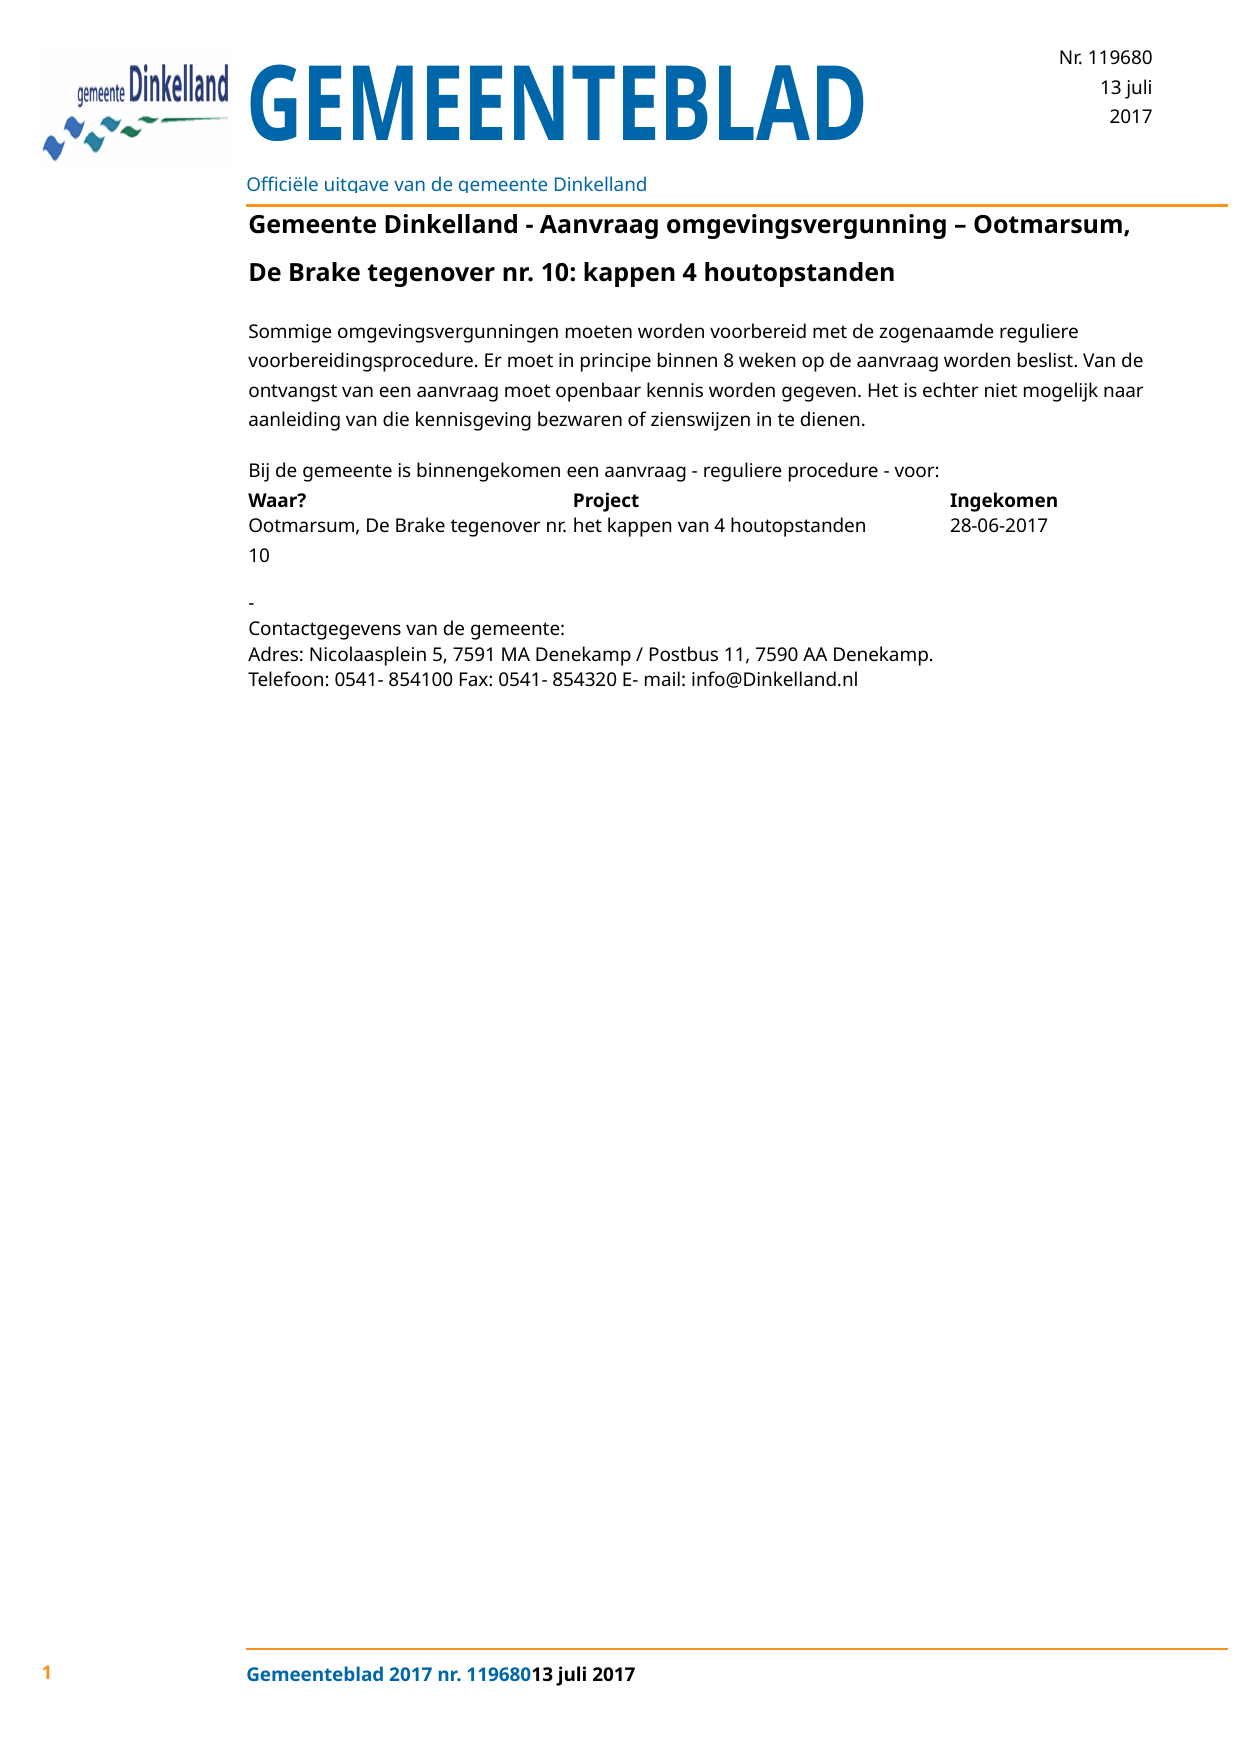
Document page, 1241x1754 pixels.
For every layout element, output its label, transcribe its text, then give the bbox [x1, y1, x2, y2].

text Adres: Nicolaasplein 5, 7591 MA Denekamp / Postbus 11, 7590 AA Denekamp. [248, 641, 1152, 666]
table_cell het kappen van 4 houtopstanden [573, 513, 950, 568]
text Contactgegevens van de gemeente: [248, 615, 1152, 641]
table_cell Ootmarsum, De Brake tegenover nr. 10 [248, 513, 573, 568]
table_cell 28-06-2017 [950, 513, 1152, 568]
table_header Ingekomen [950, 487, 1152, 512]
text Gemeente Dinkelland - Aanvraag omgevingsvergunning – Ootmarsum, De Brake tegenover nr. 10: kappen 4 houtopstanden [248, 207, 1152, 288]
text Bij de gemeente is binnengekomen een aanvraag - reguliere procedure - voor: [248, 457, 1152, 483]
picture [41, 47, 231, 172]
text - [248, 589, 1152, 615]
table_header Project [573, 487, 950, 512]
text Sommige omgevingsvergunningen moeten worden voorbereid met de zogenaamde reguliere voorbereidingsprocedure. Er moet in principe binnen 8 weken op de aanvraag worden beslist. Van de ontvangst van een aanvraag moet openbaar kennis worden gegeven. Het is echter niet mogelijk naar aanleiding van die kennisgeving bezwaren of zienswijzen in te dienen. [248, 318, 1152, 432]
text Telefoon: 0541- 854100 Fax: 0541- 854320 E- mail: info@Dinkelland.nl [248, 666, 1152, 692]
table_header Waar? [248, 487, 573, 512]
